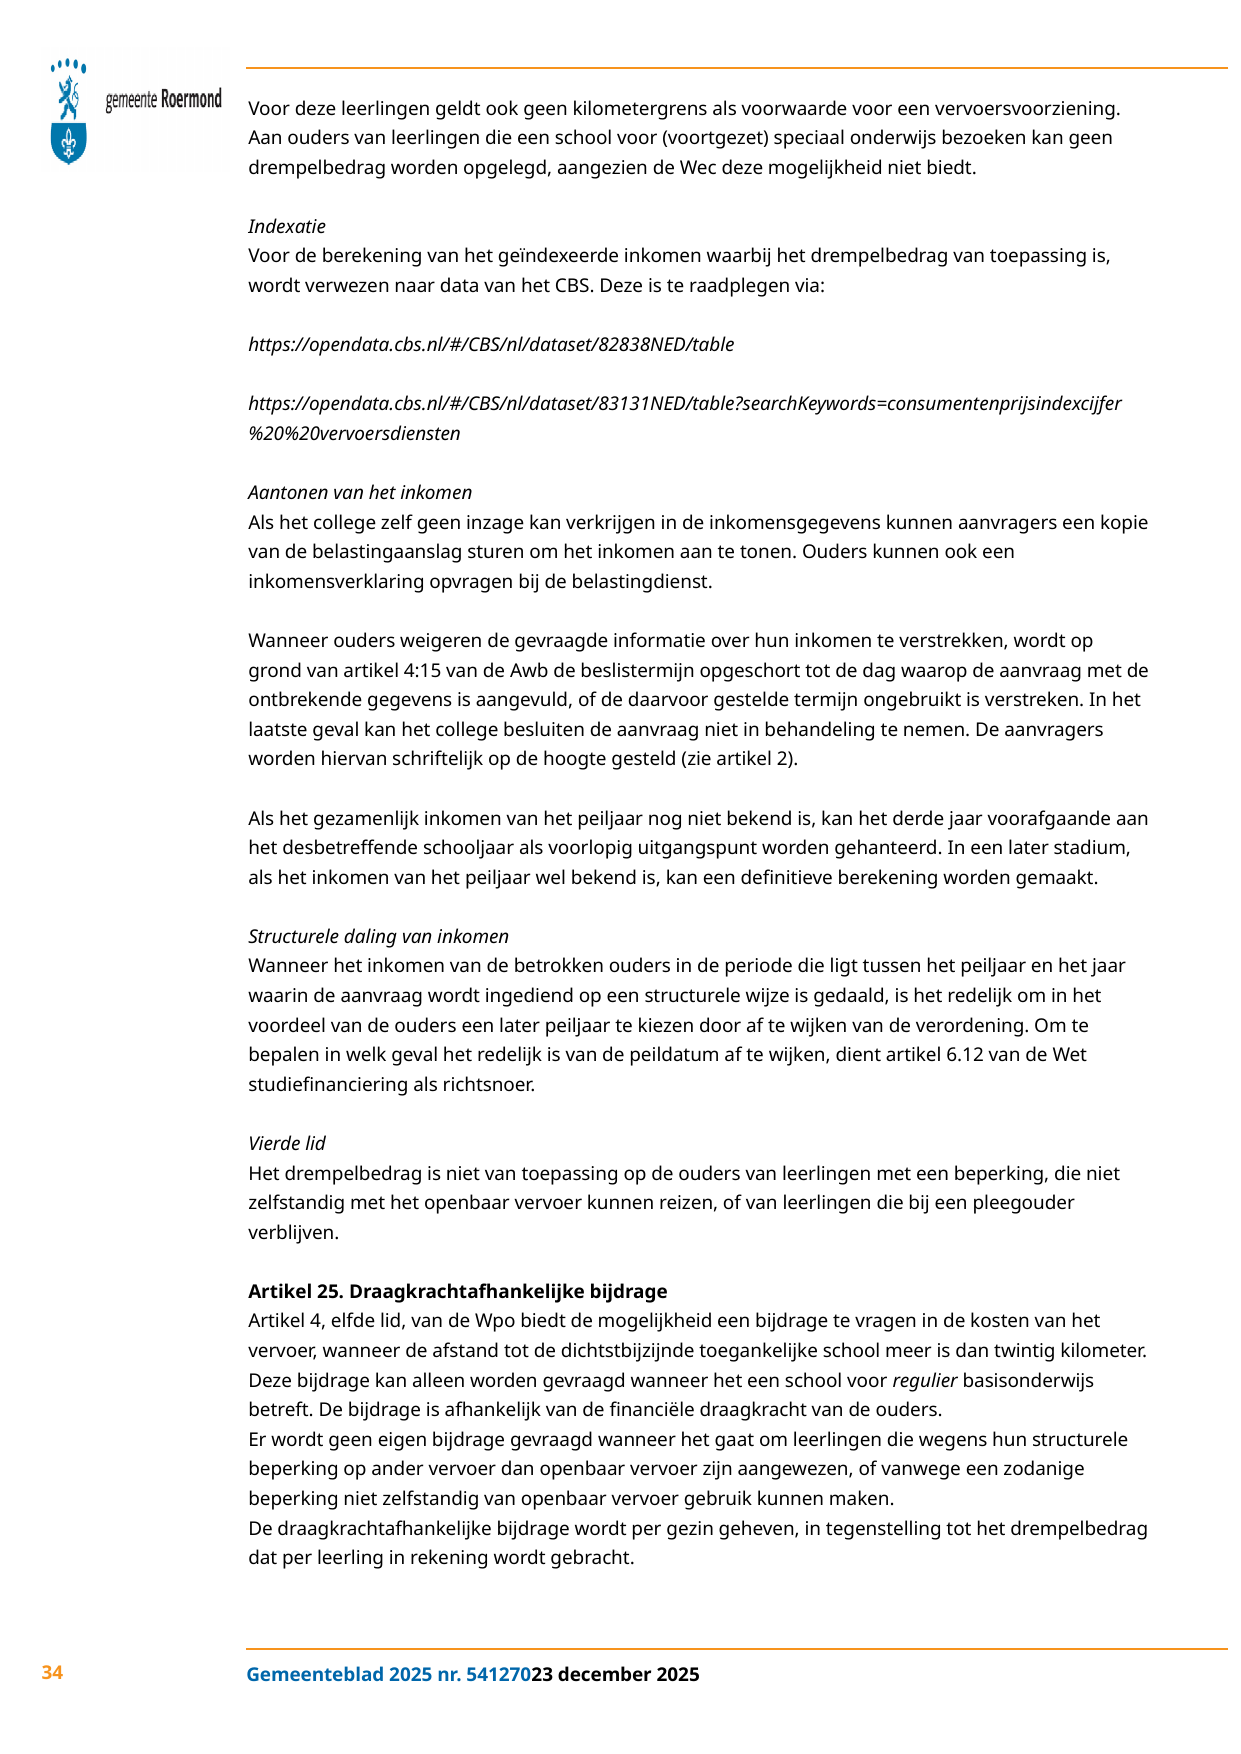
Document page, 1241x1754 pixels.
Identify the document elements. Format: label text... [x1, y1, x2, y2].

text https://opendata.cbs.nl/#/CBS/nl/dataset/83131NED/table?searchKeywords=consumentenprijsindexcijfer%20%20vervoersdiensten [248, 391, 1152, 446]
text Artikel 4, elfde lid, van de Wpo biedt de mogelijkheid een bijdrage te vragen in de kosten van het vervoer, wanneer de afstand tot de dichtstbijzijnde toegankelijke school meer is dan twintig kilometer. Deze bijdrage kan alleen worden gevraagd wanneer het een school voor regulier basisonderwijs betreft. De bijdrage is afhankelijk van de financiële draagkracht van de ouders. [248, 1308, 1152, 1422]
text Artikel 25. Draagkrachtafhankelijke bijdrage [248, 1278, 1152, 1304]
text Als het college zelf geen inzage kan verkrijgen in de inkomensgegevens kunnen aanvragers een kopie van de belastingaanslag sturen om het inkomen aan te tonen. Ouders kunnen ook een inkomensverklaring opvragen bij de belastingdienst. [248, 509, 1152, 594]
text Als het gezamenlijk inkomen van het peiljaar nog niet bekend is, kan het derde jaar voorafgaande aan het desbetreffende schooljaar als voorlopig uitgangspunt worden gehanteerd. In een later stadium, als het inkomen van het peiljaar wel bekend is, kan een definitieve berekening worden gemaakt. [248, 805, 1152, 890]
picture [41, 47, 231, 172]
text Voor deze leerlingen geldt ook geen kilometergrens als voorwaarde voor een vervoersvoorziening. [248, 95, 1152, 121]
text De draagkrachtafhankelijke bijdrage wordt per gezin geheven, in tegenstelling tot het drempelbedrag dat per leerling in rekening wordt gebracht. [248, 1515, 1152, 1570]
text Wanneer ouders weigeren de gevraagde informatie over hun inkomen te verstrekken, wordt op grond van artikel 4:15 van de Awb de beslistermijn opgeschort tot de dag waarop de aanvraag met de ontbrekende gegevens is aangevuld, of de daarvoor gestelde termijn ongebruikt is verstreken. In het laatste geval kan het college besluiten de aanvraag niet in behandeling te nemen. De aanvragers worden hiervan schriftelijk op de hoogte gesteld (zie artikel 2). [248, 627, 1152, 771]
text Aan ouders van leerlingen die een school voor (voortgezet) speciaal onderwijs bezoeken kan geen drempelbedrag worden opgelegd, aangezien de Wec deze mogelijkheid niet biedt. [248, 124, 1152, 180]
text Wanneer het inkomen van de betrokken ouders in de periode die ligt tussen het peiljaar en het jaar waarin de aanvraag wordt ingediend op een structurele wijze is gedaald, is het redelijk om in het voordeel van de ouders een later peiljaar te kiezen door af te wijken van de verordening. Om te bepalen in welk geval het redelijk is van de peildatum af te wijken, dient artikel 6.12 van de Wet studiefinanciering als richtsnoer. [248, 953, 1152, 1097]
text https://opendata.cbs.nl/#/CBS/nl/dataset/82838NED/table [248, 331, 1152, 357]
text Het drempelbedrag is niet van toepassing op de ouders van leerlingen met een beperking, die niet zelfstandig met het openbaar vervoer kunnen reizen, of van leerlingen die bij een pleegouder verblijven. [248, 1160, 1152, 1245]
text Vierde lid [248, 1130, 1152, 1156]
text Er wordt geen eigen bijdrage gevraagd wanneer het gaat om leerlingen die wegens hun structurele beperking op ander vervoer dan openbaar vervoer zijn aangewezen, of vanwege een zodanige beperking niet zelfstandig van openbaar vervoer gebruik kunnen maken. [248, 1426, 1152, 1511]
text Voor de berekening van het geïndexeerde inkomen waarbij het drempelbedrag van toepassing is, wordt verwezen naar data van het CBS. Deze is te raadplegen via: [248, 243, 1152, 298]
text Indexatie [248, 213, 1152, 239]
text Structurele daling van inkomen [248, 923, 1152, 949]
text Aantonen van het inkomen [248, 479, 1152, 505]
